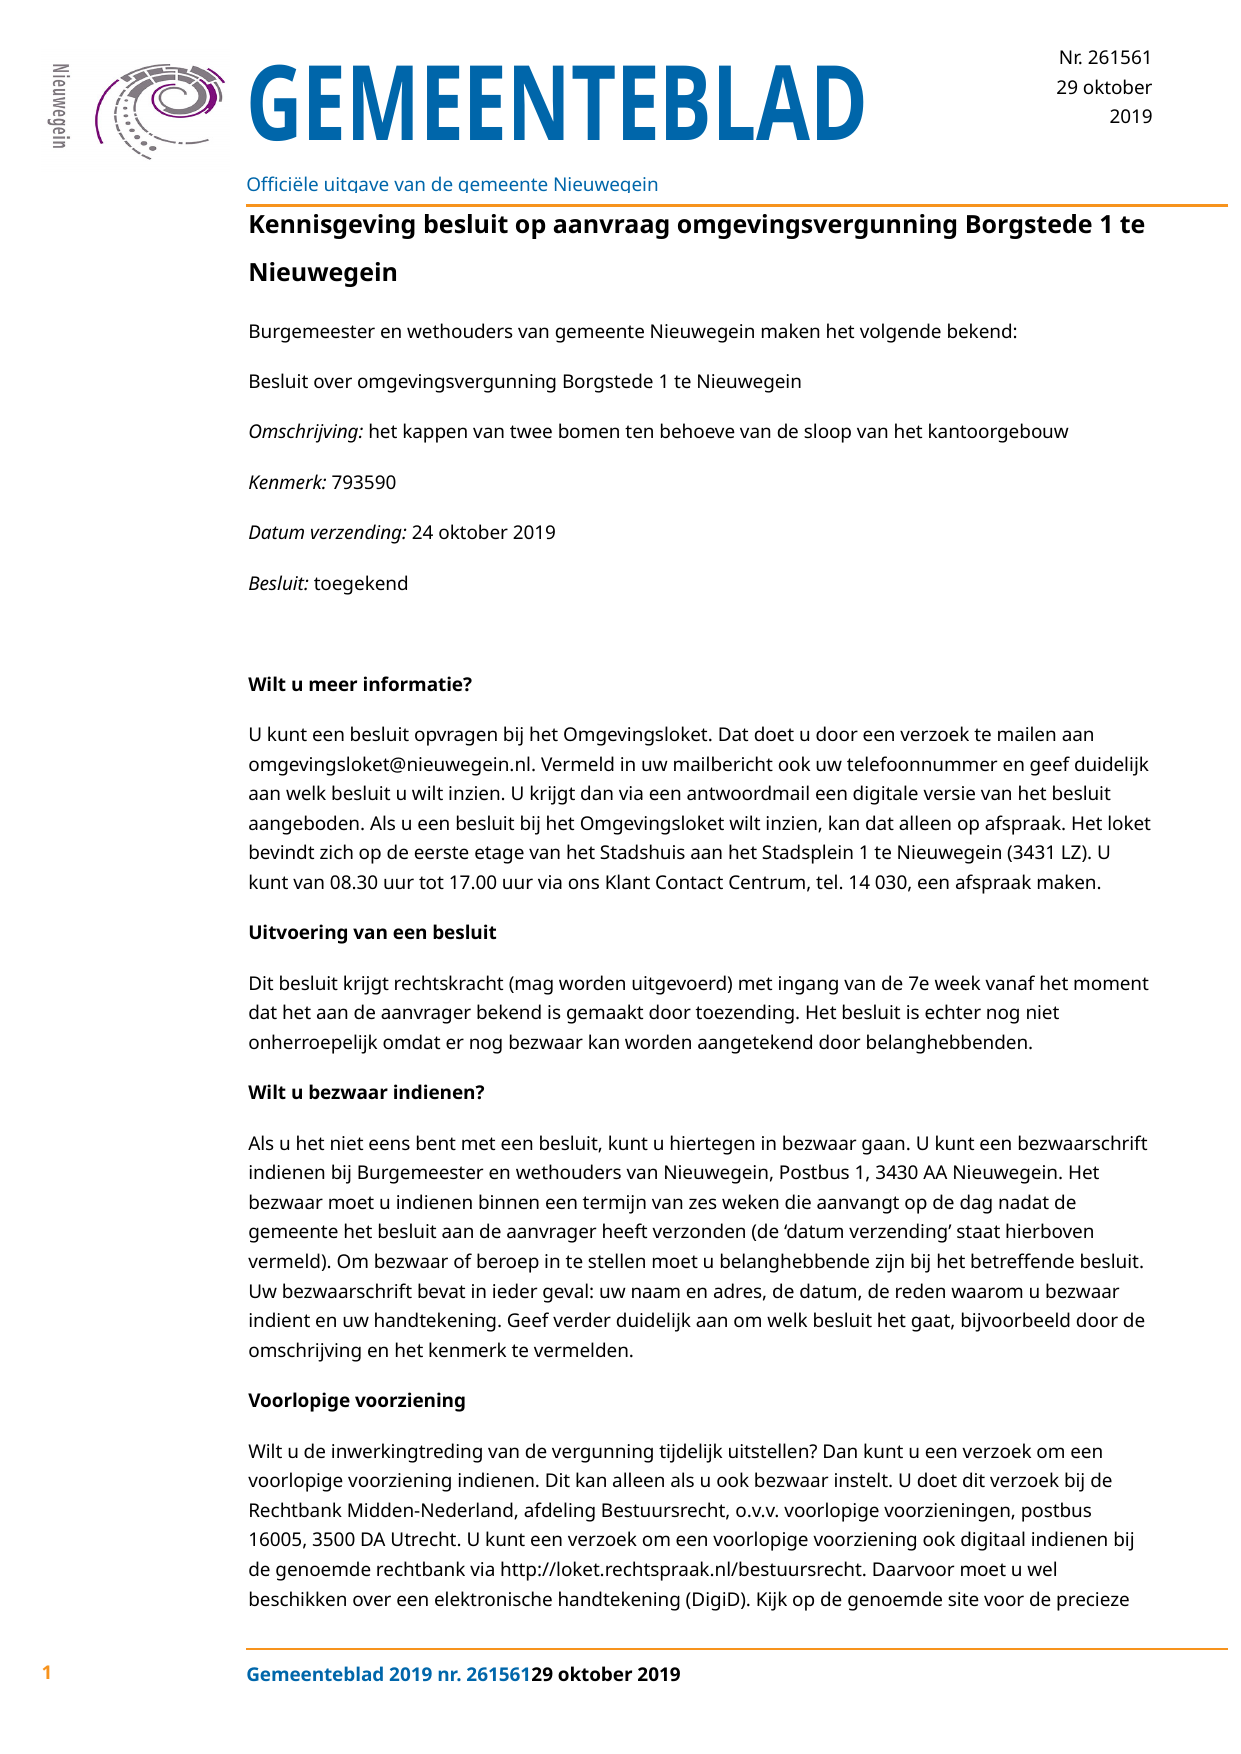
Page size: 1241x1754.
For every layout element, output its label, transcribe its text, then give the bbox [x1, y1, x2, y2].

text Voorlopige voorziening [248, 1387, 1152, 1413]
text Besluit over omgevingsvergunning Borgstede 1 te Nieuwegein [248, 368, 1152, 394]
text U kunt een besluit opvragen bij het Omgevingsloket. Dat doet u door een verzoek te mailen aan omgevingsloket@nieuwegein.nl. Vermeld in uw mailbericht ook uw telefoonnummer en geef duidelijk aan welk besluit u wilt inzien. U krijgt dan via een antwoordmail een digitale versie van het besluit aangeboden. Als u een besluit bij het Omgevingsloket wilt inzien, kan dat alleen op afspraak. Het loket bevindt zich op de eerste etage van het Stadshuis aan het Stadsplein 1 te Nieuwegein (3431 LZ). U kunt van 08.30 uur tot 17.00 uur via ons Klant Contact Centrum, tel. 14 030, een afspraak maken. [248, 721, 1152, 895]
text Datum verzending: 24 oktober 2019 [248, 519, 1152, 545]
text Wilt u de inwerkingtreding van de vergunning tijdelijk uitstellen? Dan kunt u een verzoek om een voorlopige voorziening indienen. Dit kan alleen als u ook bezwaar instelt. U doet dit verzoek bij de Rechtbank Midden-Nederland, afdeling Bestuursrecht, o.v.v. voorlopige voorzieningen, postbus 16005, 3500 DA Utrecht. U kunt een verzoek om een voorlopige voorziening ook digitaal indienen bij de genoemde rechtbank via http://loket.rechtspraak.nl/bestuursrecht. Daarvoor moet u wel beschikken over een elektronische handtekening (DigiD). Kijk op de genoemde site voor de precieze [248, 1438, 1152, 1612]
picture [41, 47, 231, 172]
text Kennisgeving besluit op aanvraag omgevingsvergunning Borgstede 1 te Nieuwegein [248, 207, 1152, 288]
text Als u het niet eens bent met een besluit, kunt u hiertegen in bezwaar gaan. U kunt een bezwaarschrift indienen bij Burgemeester en wethouders van Nieuwegein, Postbus 1, 3430 AA Nieuwegein. Het bezwaar moet u indienen binnen een termijn van zes weken die aanvangt op de dag nadat de gemeente het besluit aan de aanvrager heeft verzonden (de ‘datum verzending’ staat hierboven vermeld). Om bezwaar of beroep in te stellen moet u belanghebbende zijn bij het betreffende besluit. Uw bezwaarschrift bevat in ieder geval: uw naam en adres, de datum, de reden waarom u bezwaar indient en uw handtekening. Geef verder duidelijk aan om welk besluit het gaat, bijvoorbeeld door de omschrijving en het kenmerk te vermelden. [248, 1130, 1152, 1363]
text Uitvoering van een besluit [248, 919, 1152, 945]
text Dit besluit krijgt rechtskracht (mag worden uitgevoerd) met ingang van de 7e week vanaf het moment dat het aan de aanvrager bekend is gemaakt door toezending. Het besluit is echter nog niet onherroepelijk omdat er nog bezwaar kan worden aangetekend door belanghebbenden. [248, 970, 1152, 1055]
text Kenmerk: 793590 [248, 469, 1152, 495]
text Omschrijving: het kappen van twee bomen ten behoeve van de sloop van het kantoorgebouw [248, 419, 1152, 444]
text Wilt u meer informatie? [248, 671, 1152, 697]
text Wilt u bezwaar indienen? [248, 1079, 1152, 1105]
text Besluit: toegekend [248, 570, 1152, 596]
text Burgemeester en wethouders van gemeente Nieuwegein maken het volgende bekend: [248, 318, 1152, 344]
